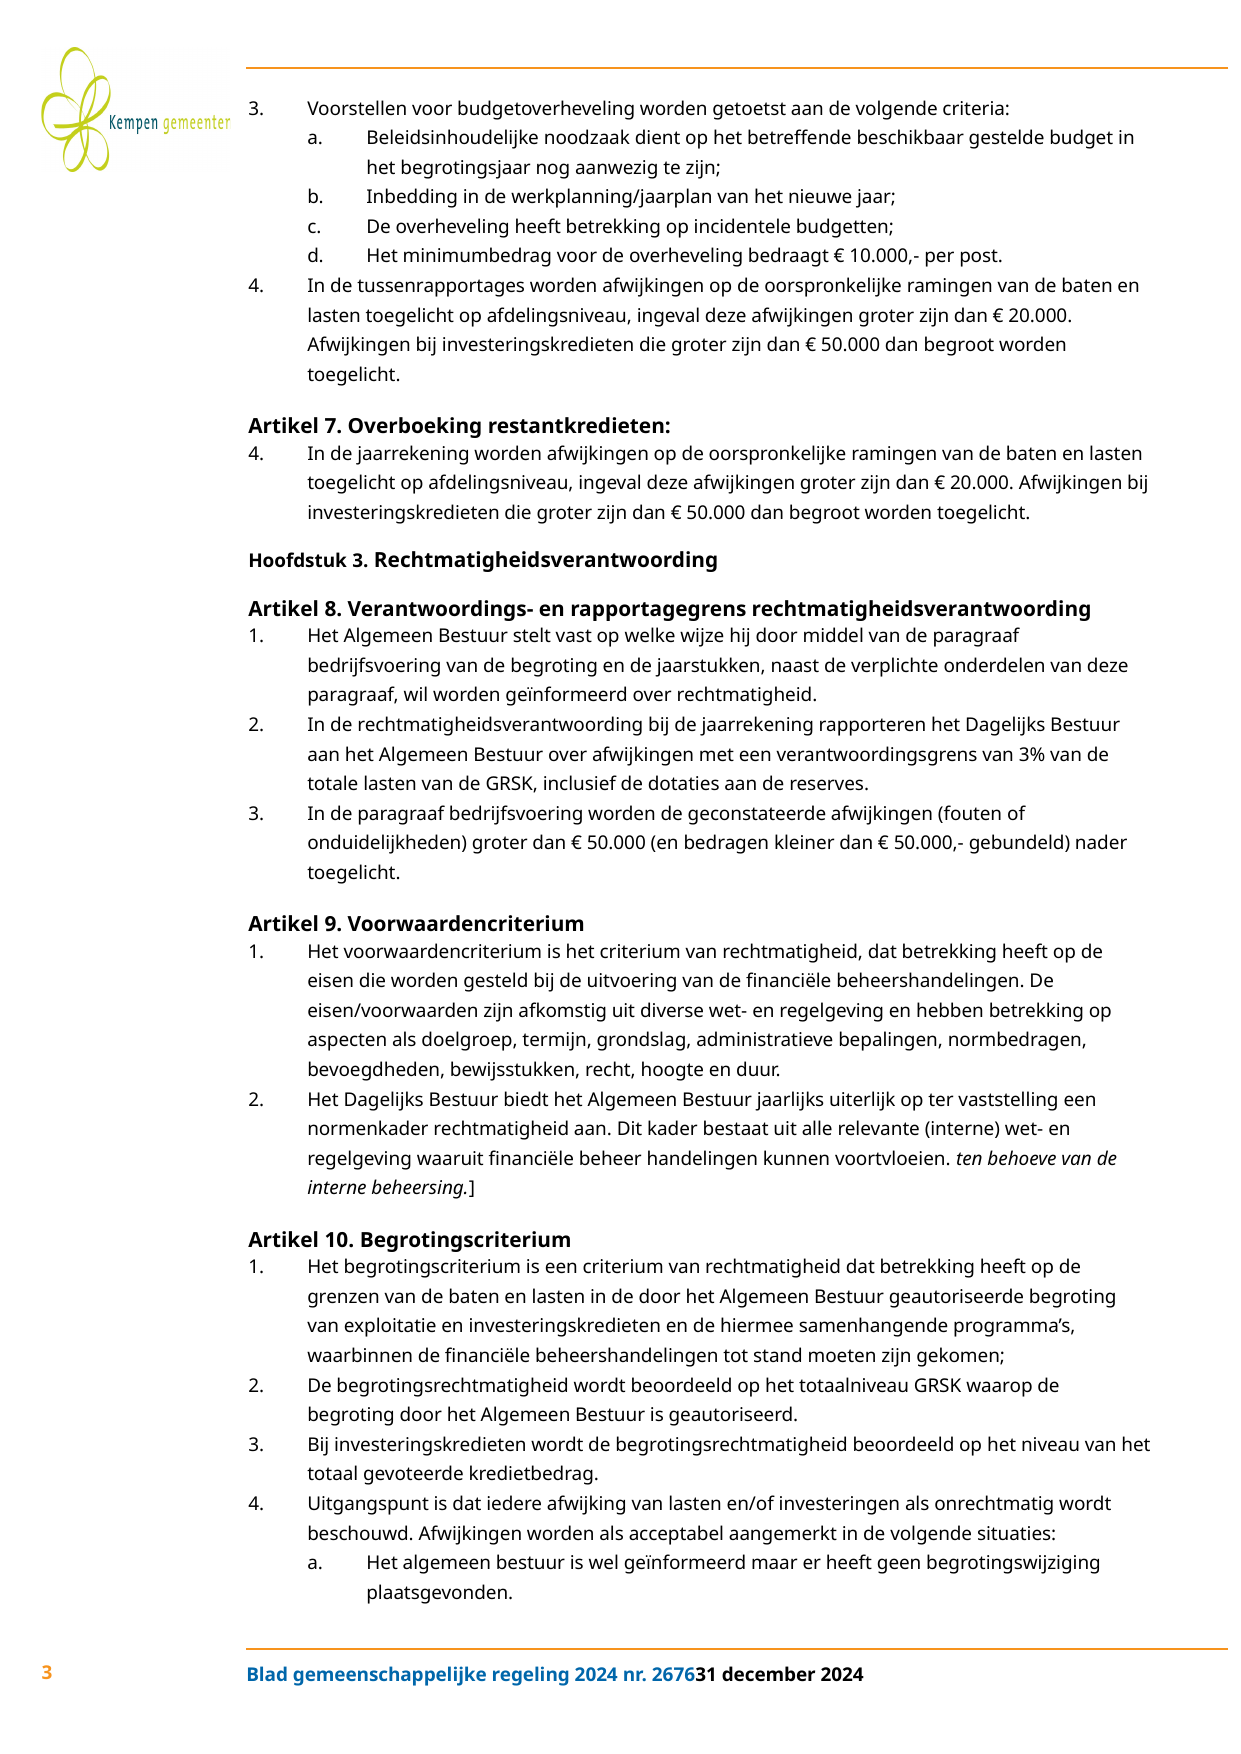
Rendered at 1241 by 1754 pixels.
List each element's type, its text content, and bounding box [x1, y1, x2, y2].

text Hoofdstuk 3. Rechtmatigheidsverantwoording [248, 545, 1152, 573]
list De overheveling heeft betrekking op incidentele budgetten; [307, 213, 1152, 239]
list Uitgangspunt is dat iedere afwijking van lasten en/of investeringen als onrechtmatig wordt beschouwd. Afwijkingen worden als acceptabel aangemerkt in de volgende situaties: [248, 1490, 1152, 1545]
text Artikel 8. Verantwoordings- en rapportagegrens rechtmatigheidsverantwoording [248, 594, 1152, 622]
list Beleidsinhoudelijke noodzaak dient op het betreffende beschikbaar gestelde budget in het begrotingsjaar nog aanwezig te zijn; [307, 124, 1152, 180]
list In de jaarrekening worden afwijkingen op de oorspronkelijke ramingen van de baten en lasten toegelicht op afdelingsniveau, ingeval deze afwijkingen groter zijn dan € 20.000. Afwijkingen bij investeringskredieten die groter zijn dan € 50.000 dan begroot worden toegelicht. [248, 440, 1152, 525]
text Artikel 7. Overboeking restantkredieten: [248, 411, 1152, 440]
list Het minimumbedrag voor de overheveling bedraagt € 10.000,- per post. [307, 243, 1152, 268]
text Artikel 10. Begrotingscriterium [248, 1225, 1152, 1253]
list In de rechtmatigheidsverantwoording bij de jaarrekening rapporteren het Dagelijks Bestuur aan het Algemeen Bestuur over afwijkingen met een verantwoordingsgrens van 3% van de totale lasten van de GRSK, inclusief de dotaties aan de reserves. [248, 711, 1152, 796]
list Het voorwaardencriterium is het criterium van rechtmatigheid, dat betrekking heeft op de eisen die worden gesteld bij de uitvoering van de financiële beheershandelingen. De eisen/voorwaarden zijn afkomstig uit diverse wet- en regelgeving en hebben betrekking op aspecten als doelgroep, termijn, grondslag, administratieve bepalingen, normbedragen, bevoegdheden, bewijsstukken, recht, hoogte en duur. [248, 938, 1152, 1082]
list Inbedding in de werkplanning/jaarplan van het nieuwe jaar; [307, 183, 1152, 209]
list In de paragraaf bedrijfsvoering worden de geconstateerde afwijkingen (fouten of onduidelijkheden) groter dan € 50.000 (en bedragen kleiner dan € 50.000,- gebundeld) nader toegelicht. [248, 800, 1152, 885]
list Voorstellen voor budgetoverheveling worden getoetst aan de volgende criteria: [248, 95, 1152, 121]
list Het algemeen bestuur is wel geïnformeerd maar er heeft geen begrotingswijziging plaatsgevonden. [307, 1549, 1152, 1604]
text Artikel 9. Voorwaardencriterium [248, 909, 1152, 938]
list In de tussenrapportages worden afwijkingen op de oorspronkelijke ramingen van de baten en lasten toegelicht op afdelingsniveau, ingeval deze afwijkingen groter zijn dan € 20.000. Afwijkingen bij investeringskredieten die groter zijn dan € 50.000 dan begroot worden toegelicht. [248, 272, 1152, 387]
list De begrotingsrechtmatigheid wordt beoordeeld op het totaalniveau GRSK waarop de begroting door het Algemeen Bestuur is geautoriseerd. [248, 1372, 1152, 1427]
picture [41, 47, 231, 172]
list Het begrotingscriterium is een criterium van rechtmatigheid dat betrekking heeft op de grenzen van de baten en lasten in de door het Algemeen Bestuur geautoriseerde begroting van exploitatie en investeringskredieten en de hiermee samenhangende programma’s, waarbinnen de financiële beheershandelingen tot stand moeten zijn gekomen; [248, 1253, 1152, 1368]
list Bij investeringskredieten wordt de begrotingsrechtmatigheid beoordeeld op het niveau van het totaal gevoteerde kredietbedrag. [248, 1431, 1152, 1486]
list Het Dagelijks Bestuur biedt het Algemeen Bestuur jaarlijks uiterlijk op ter vaststelling een normenkader rechtmatigheid aan. Dit kader bestaat uit alle relevante (interne) wet- en regelgeving waaruit financiële beheer handelingen kunnen voortvloeien. ten behoeve van de interne beheersing.] [248, 1086, 1152, 1200]
list Het Algemeen Bestuur stelt vast op welke wijze hij door middel van de paragraaf bedrijfsvoering van de begroting en de jaarstukken, naast de verplichte onderdelen van deze paragraaf, wil worden geïnformeerd over rechtmatigheid. [248, 622, 1152, 707]
